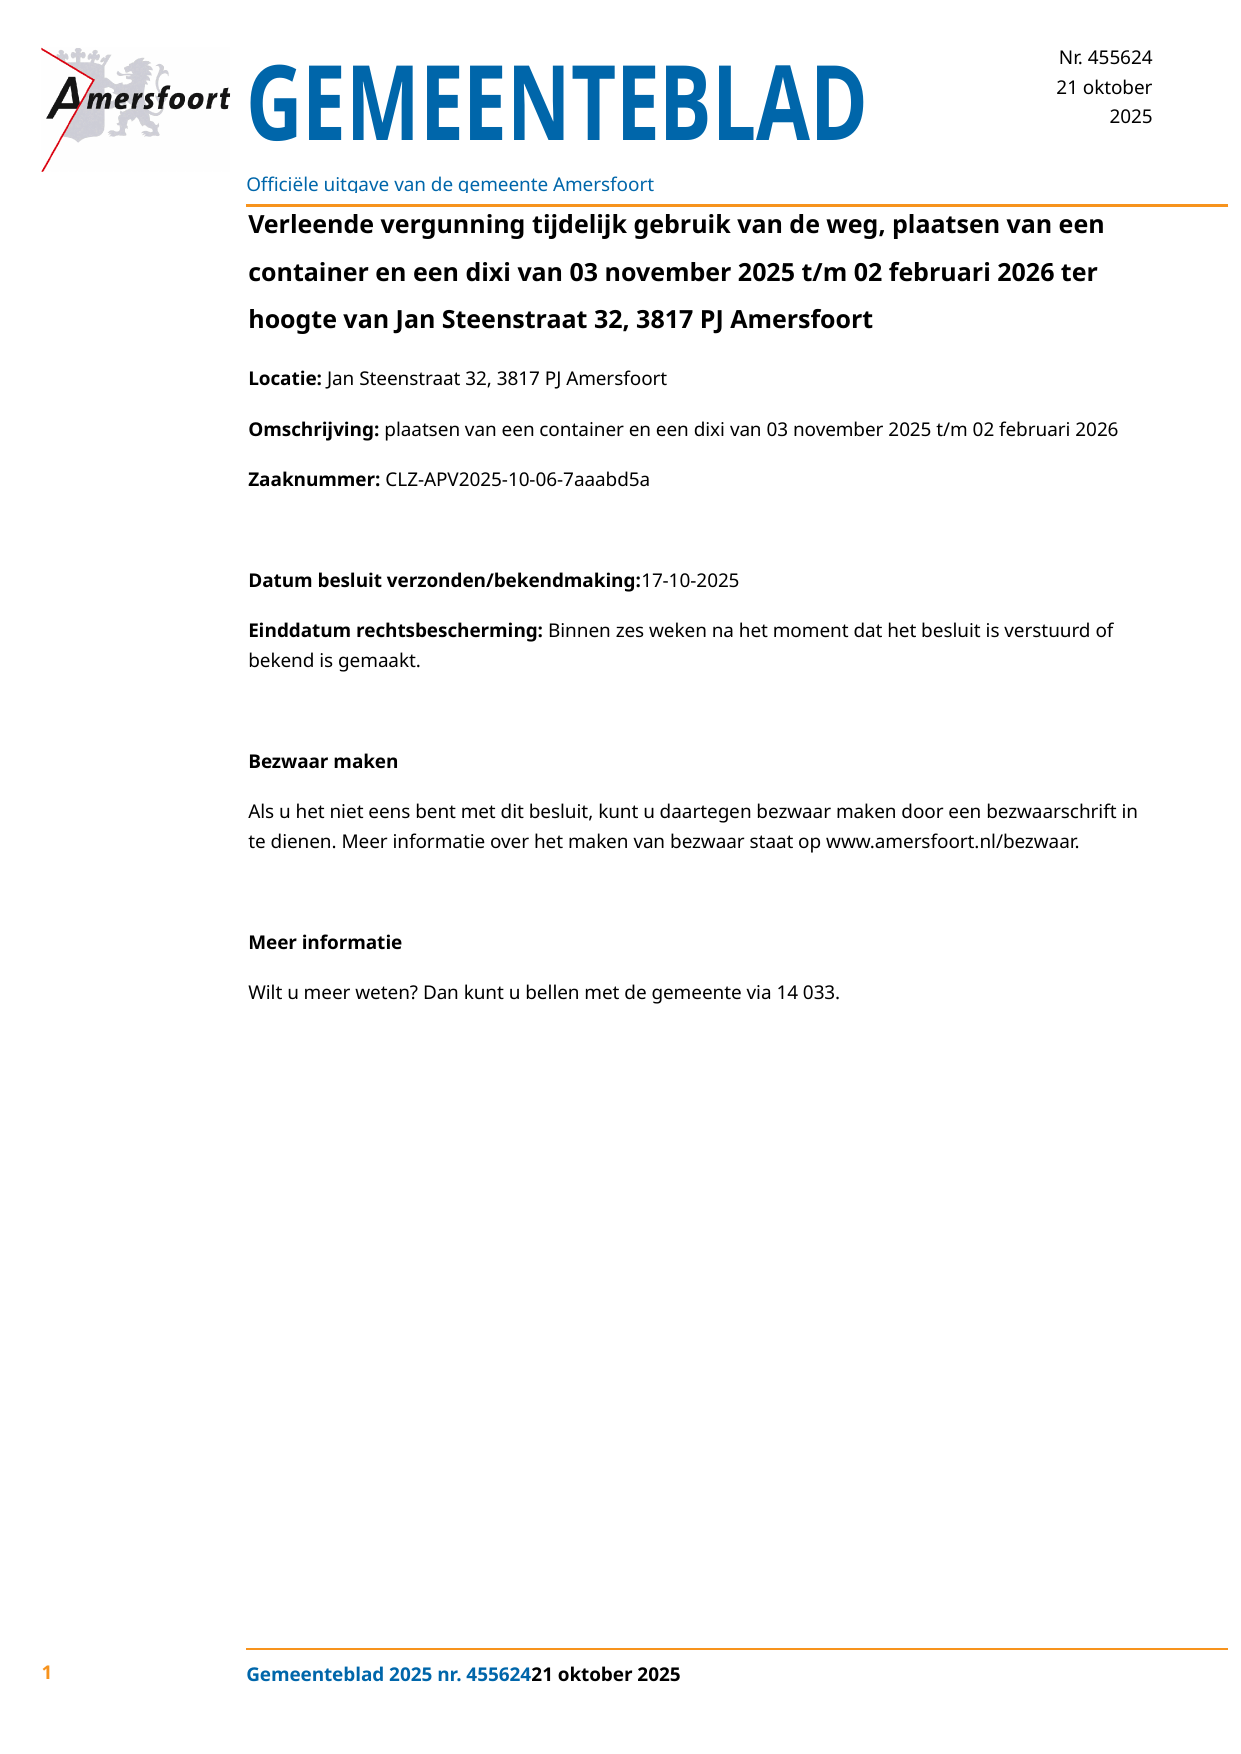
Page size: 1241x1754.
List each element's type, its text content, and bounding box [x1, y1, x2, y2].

text Wilt u meer weten? Dan kunt u bellen met de gemeente via 14 033. [248, 979, 1152, 1005]
text Verleende vergunning tijdelijk gebruik van de weg, plaatsen van een container en een dixi van 03 november 2025 t/m 02 februari 2026 ter hoogte van Jan Steenstraat 32, 3817 PJ Amersfoort [248, 207, 1152, 336]
text Meer informatie [248, 929, 1152, 954]
text Als u het niet eens bent met dit besluit, kunt u daartegen bezwaar maken door een bezwaarschrift in te dienen. Meer informatie over het maken van bezwaar staat op www.amersfoort.nl/bezwaar. [248, 798, 1152, 854]
text Einddatum rechtsbescherming: Binnen zes weken na het moment dat het besluit is verstuurd of bekend is gemaakt. [248, 618, 1152, 673]
text Datum besluit verzonden/bekendmaking:17-10-2025 [248, 567, 1152, 593]
text Zaaknummer: CLZ-APV2025-10-06-7aaabd5a [248, 466, 1152, 492]
text Omschrijving: plaatsen van een container en een dixi van 03 november 2025 t/m 02 februari 2026 [248, 416, 1152, 442]
picture [41, 47, 231, 172]
text Bezwaar maken [248, 748, 1152, 774]
text Locatie: Jan Steenstraat 32, 3817 PJ Amersfoort [248, 366, 1152, 391]
